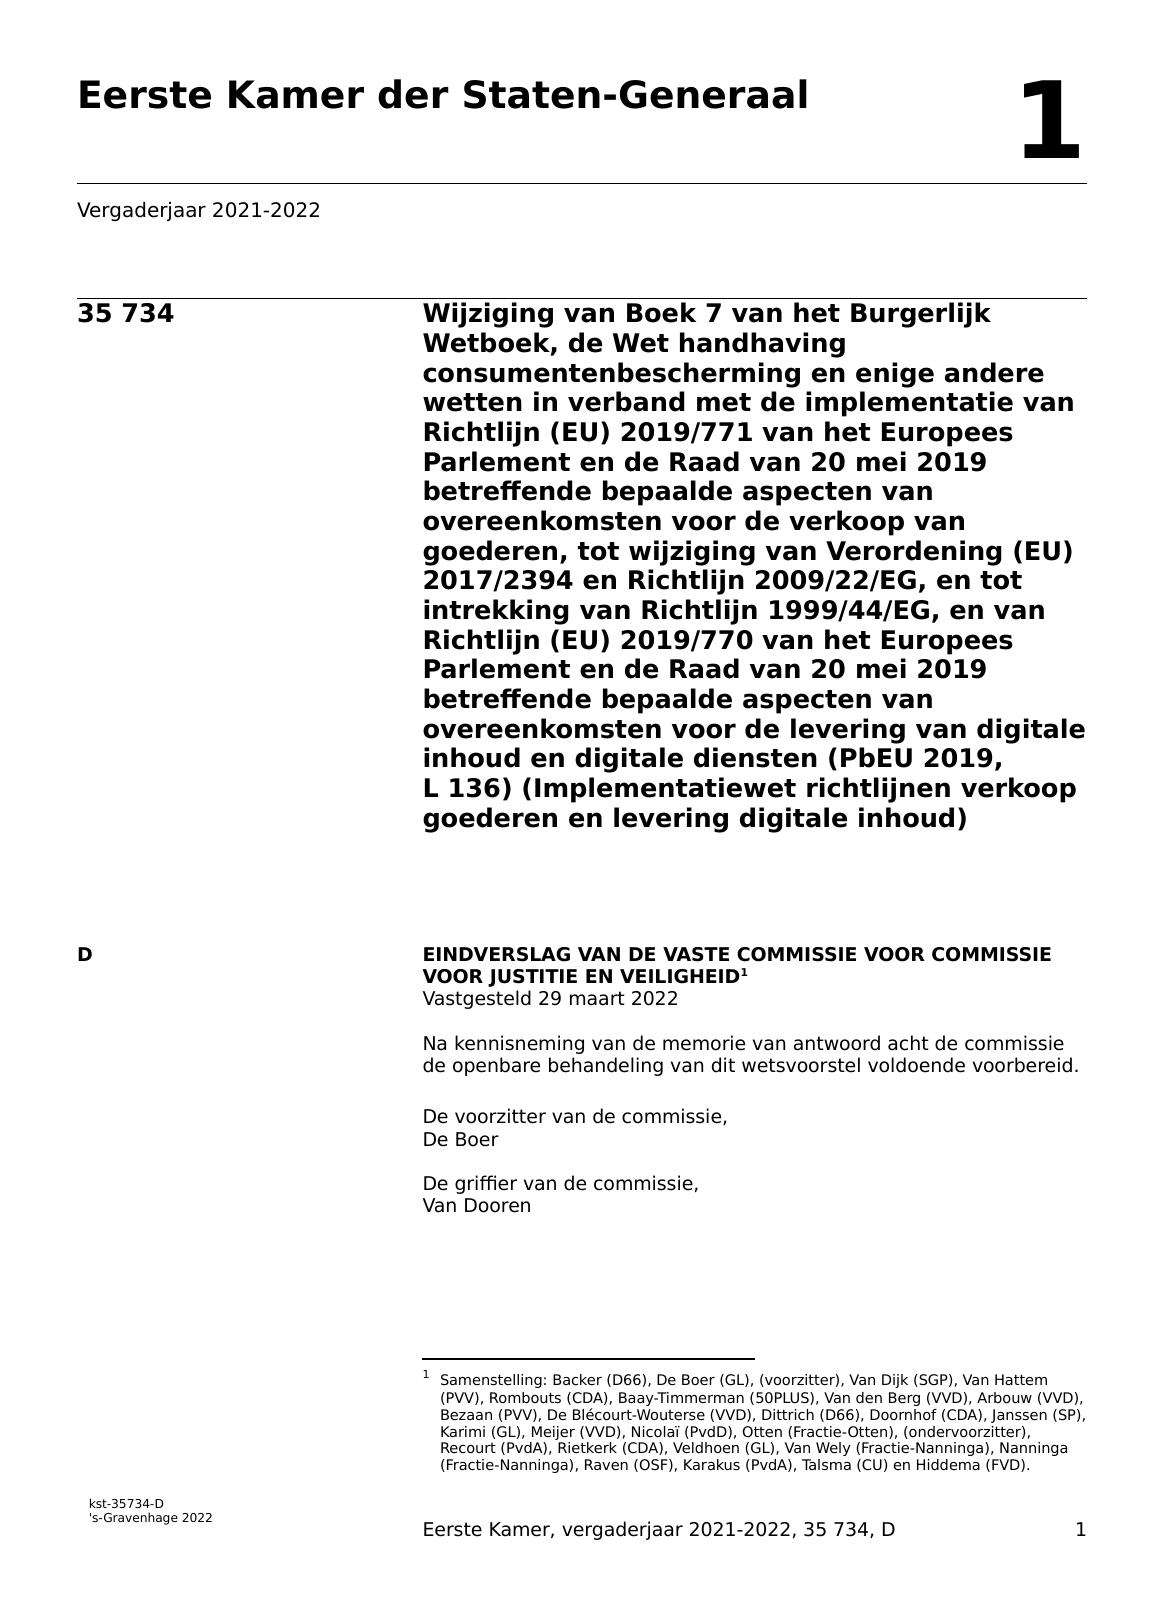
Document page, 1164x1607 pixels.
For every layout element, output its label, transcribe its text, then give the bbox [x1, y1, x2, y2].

subtitle D EINDVERSLAG VAN DE VASTE COMMISSIE VOOR COMMISSIE VOOR JUSTITIE EN VEILIGHEID [77, 944, 1087, 988]
text Vastgesteld 29 maart 2022 [422, 988, 1087, 1010]
table_cell Vergaderjaar 2021-2022 [77, 184, 1087, 298]
text kst-35734-D [88, 1497, 323, 1511]
text Na kennisneming van de memorie van antwoord acht de commissie de openbare behandeling van dit wetsvoorstel voldoende voorbereid. [422, 1032, 1087, 1076]
table_header Eerste Kamer der Staten-Generaal [77, 59, 886, 183]
subtitle 35 734 Wijziging van Boek 7 van het Burgerlijk Wetboek, de Wet handhaving consumentenbescherming en enige andere wetten in verband met de implementatie van Richtlijn (EU) 2019/771 van het Europees Parlement en de Raad van 20 mei 2019 betreffende bepaalde aspecten van overeenkomsten voor de verkoop van goederen, tot wijziging van Verordening (EU) 2017/2394 en Richtlijn 2009/22/EG, en tot intrekking van Richtlijn 1999/44/EG, en van Richtlijn (EU) 2019/770 van het Europees Parlement en de Raad van 20 mei 2019 betreffende bepaalde aspecten van overeenkomsten voor de levering van digitale inhoud en digitale diensten (PbEU 2019, L 136) (Implementatiewet richtlijnen verkoop goederen en levering digitale inhoud) [77, 299, 1087, 833]
text De voorzitter van de commissie, De Boer [422, 1106, 1087, 1150]
text De griffier van de commissie, Van Dooren [422, 1173, 1087, 1217]
table_header 1 [886, 59, 1087, 183]
text 's-Gravenhage 2022 [88, 1511, 323, 1525]
text Samenstelling: Backer (D66), De Boer (GL), (voorzitter), Van Dijk (SGP), Van Hattem (PVV), Rombouts (CDA), Baay-Timmerman (50PLUS), Van den Berg (VVD), Arbouw (VVD), Bezaan (PVV), De Blécourt-Wouterse (VVD), Dittrich (D66), Doornhof (CDA), Janssen (SP), Karimi (GL), Meijer (VVD), Nicolaï (PvdD), Otten (Fractie-Otten), (ondervoorzitter), Recourt (PvdA), Rietkerk (CDA), Veldhoen (GL), Van Wely (Fractie-Nanninga), Nanninga (Fractie-Nanninga), Raven (OSF), Karakus (PvdA), Talsma (CU) en Hiddema (FVD). [422, 1368, 1087, 1474]
